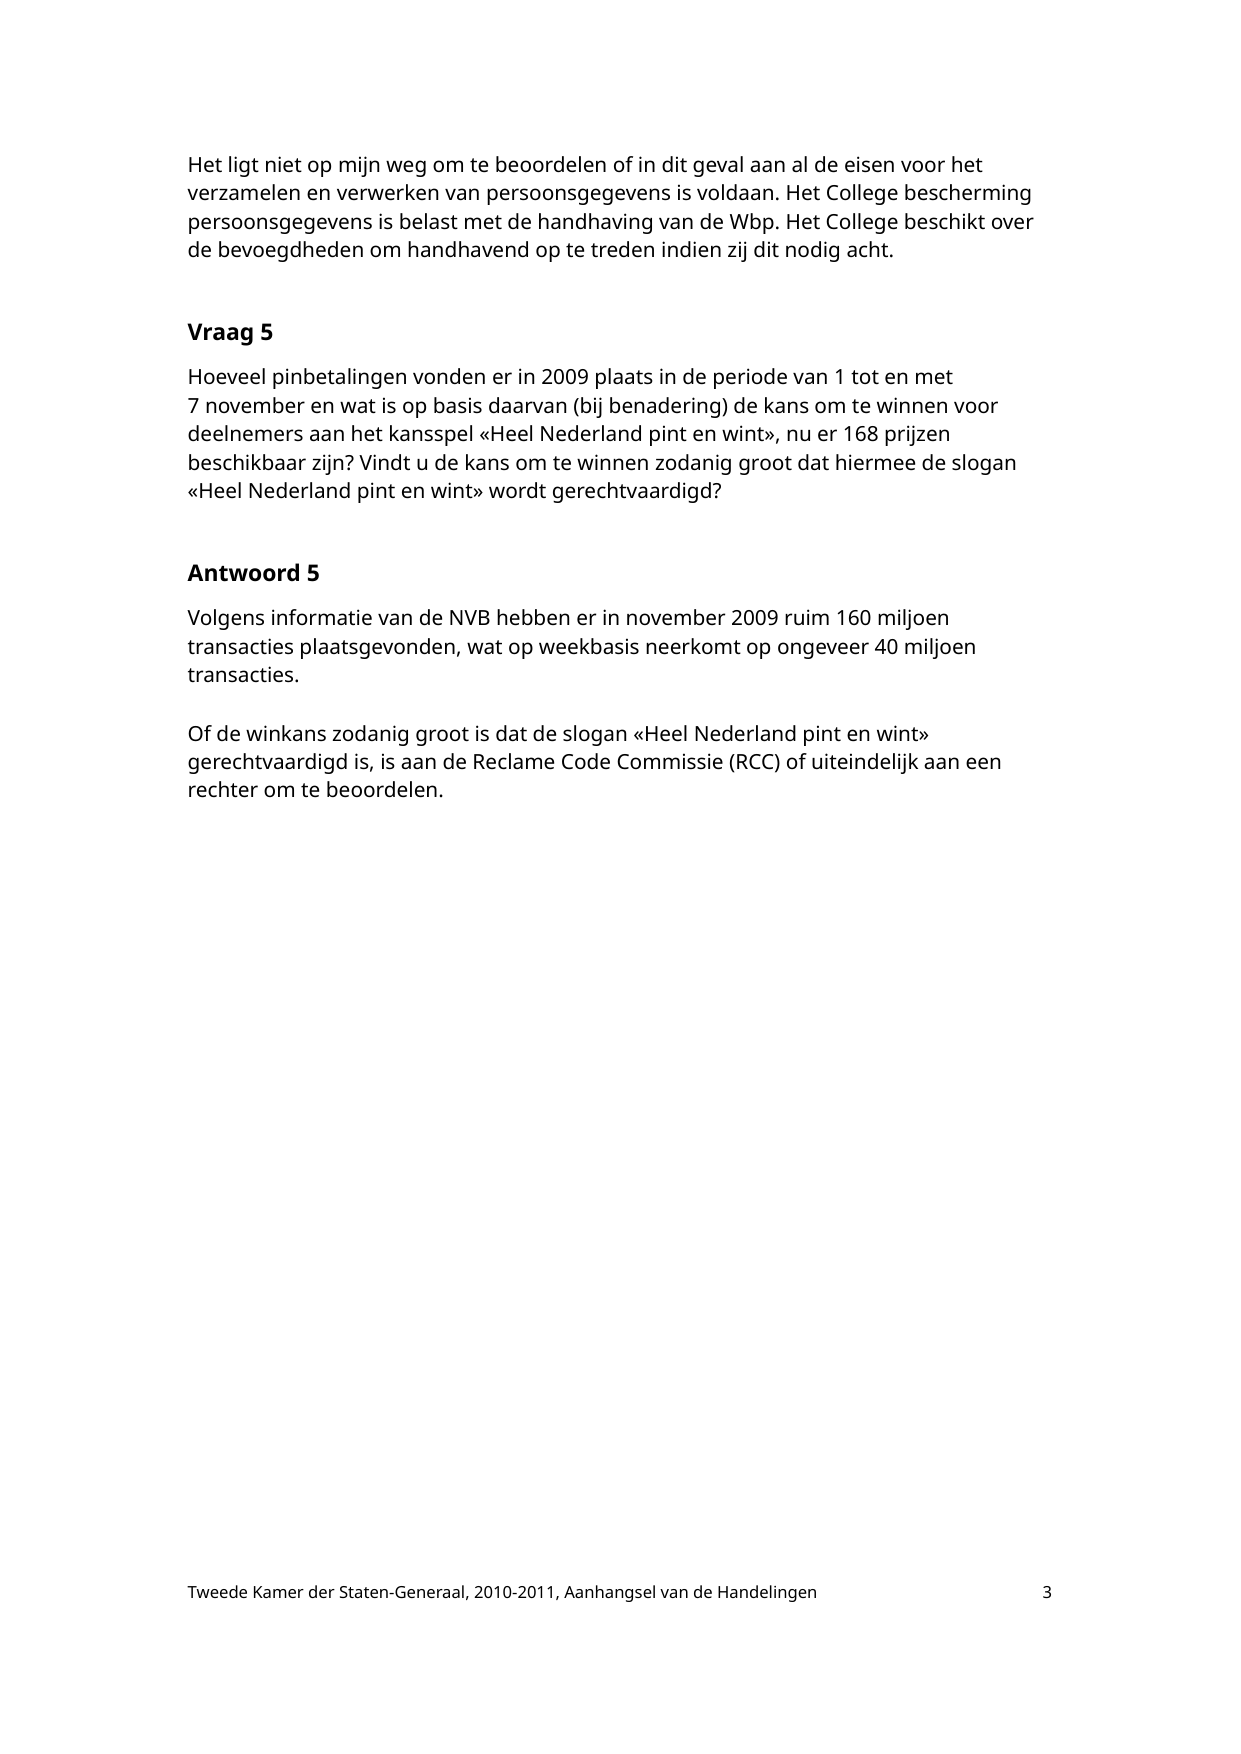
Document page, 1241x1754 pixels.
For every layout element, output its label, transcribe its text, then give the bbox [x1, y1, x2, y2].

text Hoeveel pinbetalingen vonden er in 2009 plaats in de periode van 1 tot en met 7 november en wat is op basis daarvan (bij benadering) de kans om te winnen voor deelnemers aan het kansspel «Heel Nederland pint en wint», nu er 168 prijzen beschikbaar zijn? Vindt u de kans om te winnen zodanig groot dat hiermee de slogan «Heel Nederland pint en wint» wordt gerechtvaardigd? [187, 362, 1053, 505]
subtitle Vraag 5 [187, 316, 1053, 347]
text Het ligt niet op mijn weg om te beoordelen of in dit geval aan al de eisen voor het verzamelen en verwerken van persoonsgegevens is voldaan. Het College bescherming persoonsgegevens is belast met de handhaving van de Wbp. Het College beschikt over de bevoegdheden om handhavend op te treden indien zij dit nodig acht. [187, 150, 1053, 264]
text Volgens informatie van de NVB hebben er in november 2009 ruim 160 miljoen transacties plaatsgevonden, wat op weekbasis neerkomt op ongeveer 40 miljoen transacties. [187, 603, 1053, 689]
text Of de winkans zodanig groot is dat de slogan «Heel Nederland pint en wint» gerechtvaardigd is, is aan de Reclame Code Commissie (RCC) of uiteindelijk aan een rechter om te beoordelen. [187, 719, 1053, 804]
subtitle Antwoord 5 [187, 557, 1053, 588]
